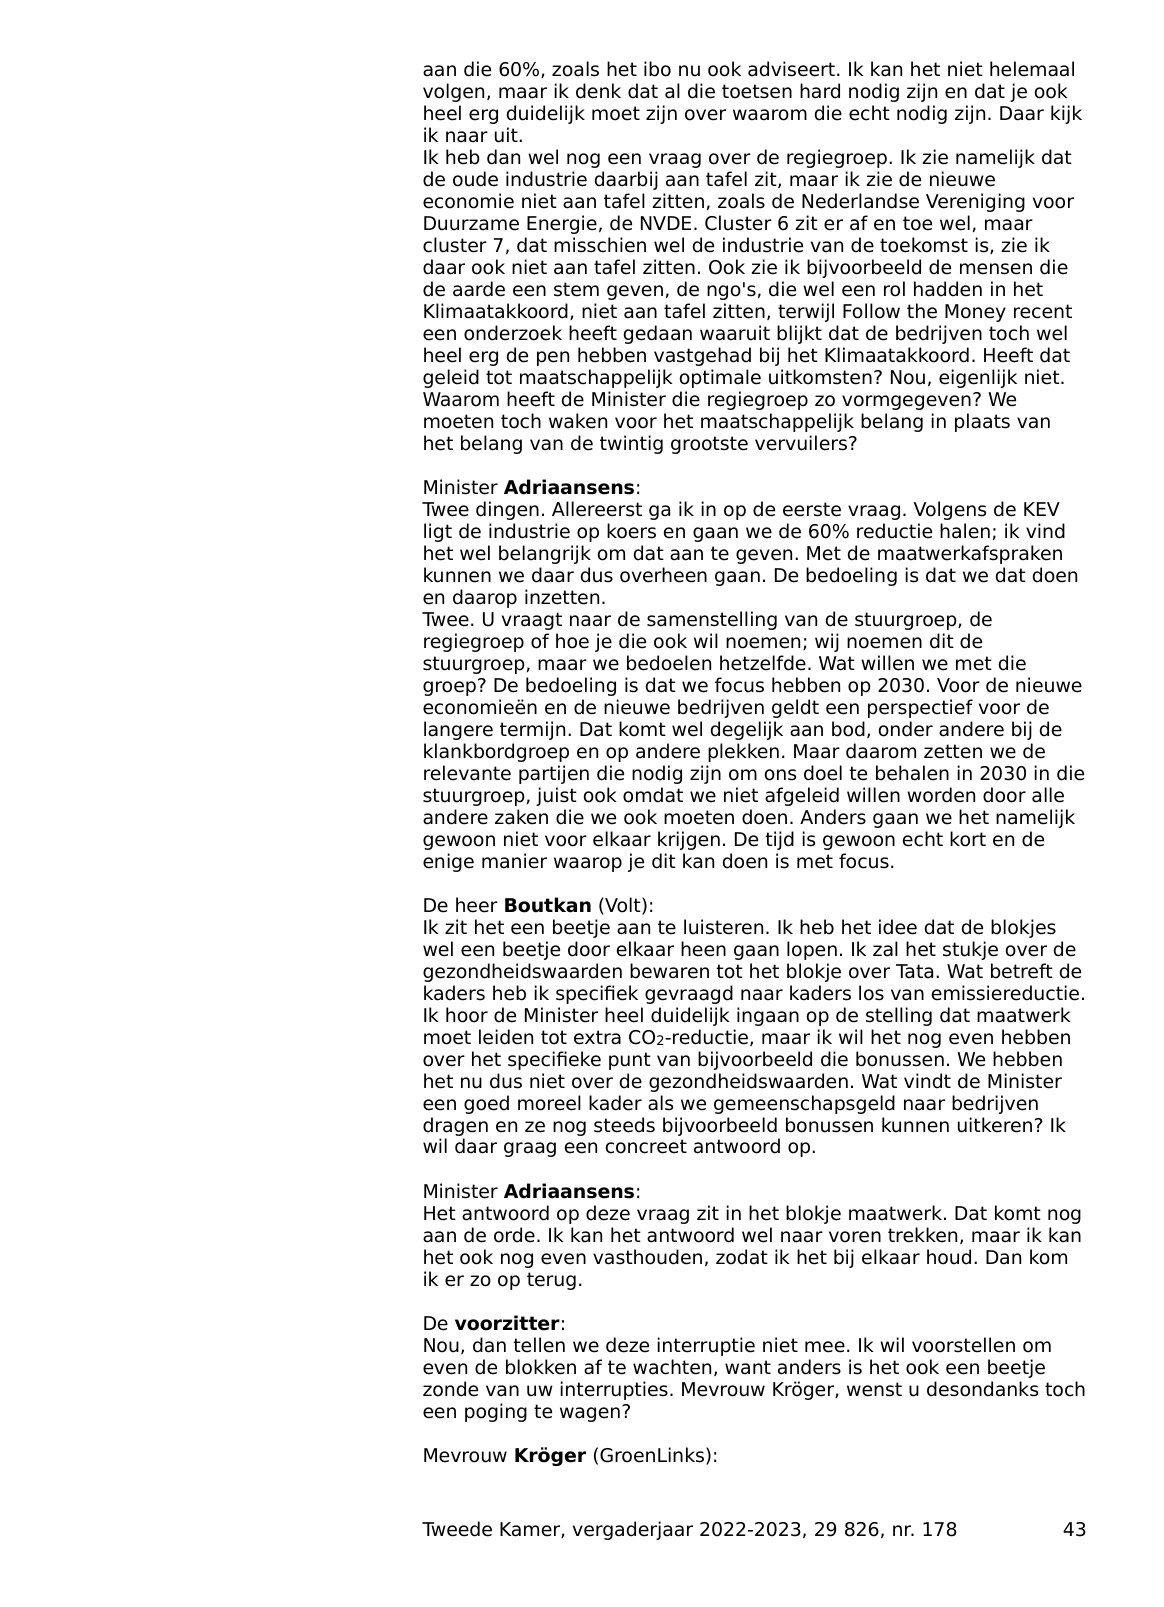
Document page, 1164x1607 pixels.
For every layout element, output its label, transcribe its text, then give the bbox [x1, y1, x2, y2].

text Minister Adriaansens: [422, 1181, 1087, 1203]
text Ik zit het een beetje aan te luisteren. Ik heb het idee dat de blokjes wel een beetje door elkaar heen gaan lopen. Ik zal het stukje over de gezondheidswaarden bewaren tot het blokje over Tata. Wat betreft de kaders heb ik specifiek gevraagd naar kaders los van emissiereductie. Ik hoor de Minister heel duidelijk ingaan op de stelling dat maatwerk moet leiden tot extra CO2-reductie, maar ik wil het nog even hebben over het specifieke punt van bijvoorbeeld die bonussen. We hebben het nu dus niet over de gezondheidswaarden. Wat vindt de Minister een goed moreel kader als we gemeenschapsgeld naar bedrijven dragen en ze nog steeds bijvoorbeeld bonussen kunnen uitkeren? Ik wil daar graag een concreet antwoord op. [422, 917, 1087, 1158]
text Twee. U vraagt naar de samenstelling van de stuurgroep, de regiegroep of hoe je die ook wil noemen; wij noemen dit de stuurgroep, maar we bedoelen hetzelfde. Wat willen we met die groep? De bedoeling is dat we focus hebben op 2030. Voor de nieuwe economieën en de nieuwe bedrijven geldt een perspectief voor de langere termijn. Dat komt wel degelijk aan bod, onder andere bij de klankbordgroep en op andere plekken. Maar daarom zetten we de relevante partijen die nodig zijn om ons doel te behalen in 2030 in die stuurgroep, juist ook omdat we niet afgeleid willen worden door alle andere zaken die we ook moeten doen. Anders gaan we het namelijk gewoon niet voor elkaar krijgen. De tijd is gewoon echt kort en de enige manier waarop je dit kan doen is met focus. [422, 609, 1087, 872]
text Ik heb dan wel nog een vraag over de regiegroep. Ik zie namelijk dat de oude industrie daarbij aan tafel zit, maar ik zie de nieuwe economie niet aan tafel zitten, zoals de Nederlandse Vereniging voor Duurzame Energie, de NVDE. Cluster 6 zit er af en toe wel, maar cluster 7, dat misschien wel de industrie van de toekomst is, zie ik daar ook niet aan tafel zitten. Ook zie ik bijvoorbeeld de mensen die de aarde een stem geven, de ngo's, die wel een rol hadden in het Klimaatakkoord, niet aan tafel zitten, terwijl Follow the Money recent een onderzoek heeft gedaan waaruit blijkt dat de bedrijven toch wel heel erg de pen hebben vastgehad bij het Klimaatakkoord. Heeft dat geleid tot maatschappelijk optimale uitkomsten? Nou, eigenlijk niet. Waarom heeft de Minister die regiegroep zo vormgegeven? We moeten toch waken voor het maatschappelijk belang in plaats van het belang van de twintig grootste vervuilers? [422, 147, 1087, 455]
text Minister Adriaansens: [422, 477, 1087, 499]
text Nou, dan tellen we deze interruptie niet mee. Ik wil voorstellen om even de blokken af te wachten, want anders is het ook een beetje zonde van uw interrupties. Mevrouw Kröger, wenst u desondanks toch een poging te wagen? [422, 1335, 1087, 1423]
text aan die 60%, zoals het ibo nu ook adviseert. Ik kan het niet helemaal volgen, maar ik denk dat al die toetsen hard nodig zijn en dat je ook heel erg duidelijk moet zijn over waarom die echt nodig zijn. Daar kijk ik naar uit. [422, 59, 1087, 147]
text Twee dingen. Allereerst ga ik in op de eerste vraag. Volgens de KEV ligt de industrie op koers en gaan we de 60% reductie halen; ik vind het wel belangrijk om dat aan te geven. Met de maatwerkafspraken kunnen we daar dus overheen gaan. De bedoeling is dat we dat doen en daarop inzetten. [422, 499, 1087, 609]
text Het antwoord op deze vraag zit in het blokje maatwerk. Dat komt nog aan de orde. Ik kan het antwoord wel naar voren trekken, maar ik kan het ook nog even vasthouden, zodat ik het bij elkaar houd. Dan kom ik er zo op terug. [422, 1203, 1087, 1291]
text De voorzitter: [422, 1313, 1087, 1335]
text Mevrouw Kröger (GroenLinks): [422, 1445, 1087, 1467]
text De heer Boutkan (Volt): [422, 895, 1087, 917]
